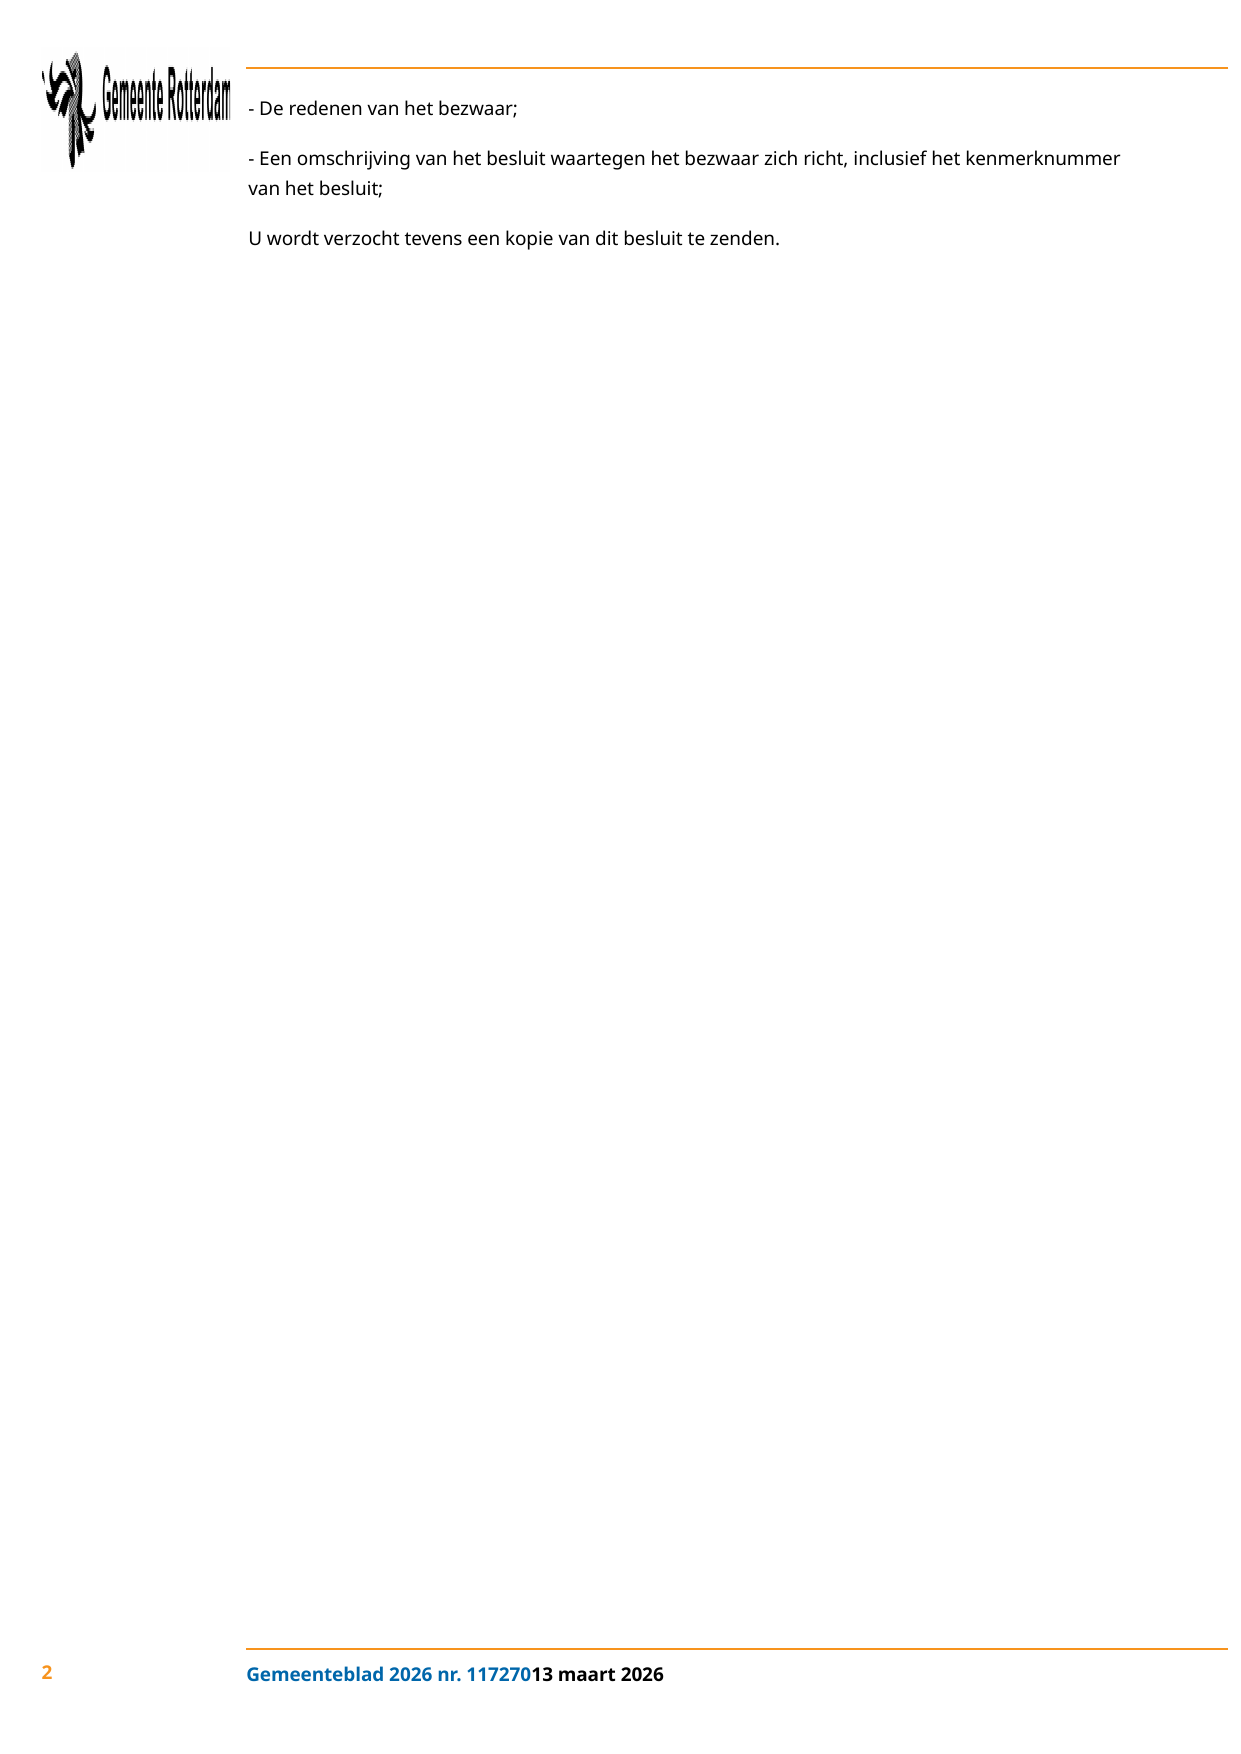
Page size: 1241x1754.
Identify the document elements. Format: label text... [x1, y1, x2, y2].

picture [41, 47, 231, 172]
text U wordt verzocht tevens een kopie van dit besluit te zenden. [248, 225, 1152, 251]
text - Een omschrijving van het besluit waartegen het bezwaar zich richt, inclusief het kenmerknummer van het besluit; [248, 145, 1152, 201]
text - De redenen van het bezwaar; [248, 95, 1152, 121]
